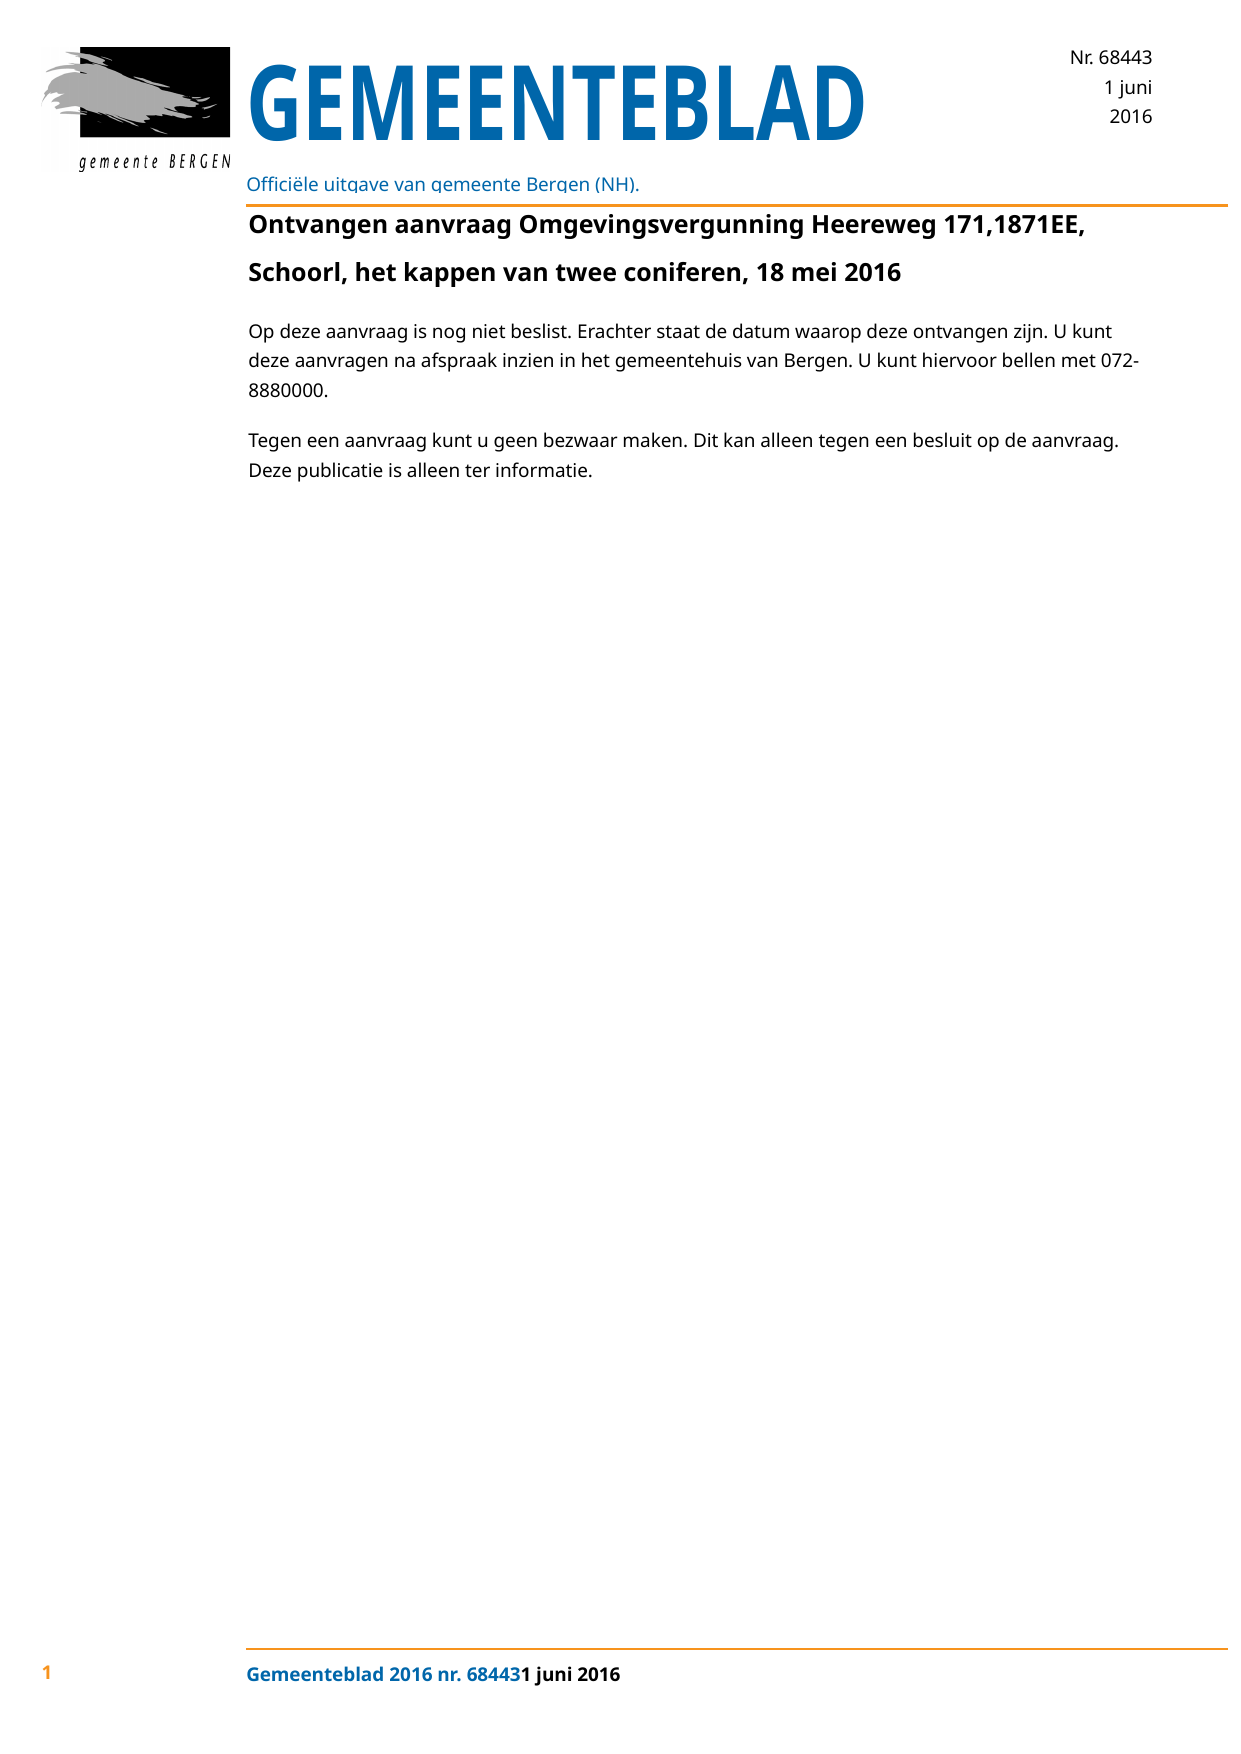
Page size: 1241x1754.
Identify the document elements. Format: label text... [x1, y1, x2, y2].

text Op deze aanvraag is nog niet beslist. Erachter staat de datum waarop deze ontvangen zijn. U kunt deze aanvragen na afspraak inzien in het gemeentehuis van Bergen. U kunt hiervoor bellen met 072-8880000. [248, 318, 1152, 403]
text Tegen een aanvraag kunt u geen bezwaar maken. Dit kan alleen tegen een besluit op de aanvraag. Deze publicatie is alleen ter informatie. [248, 427, 1152, 483]
picture [41, 47, 231, 172]
text Ontvangen aanvraag Omgevingsvergunning Heereweg 171,1871EE, Schoorl, het kappen van twee coniferen, 18 mei 2016 [248, 207, 1152, 288]
